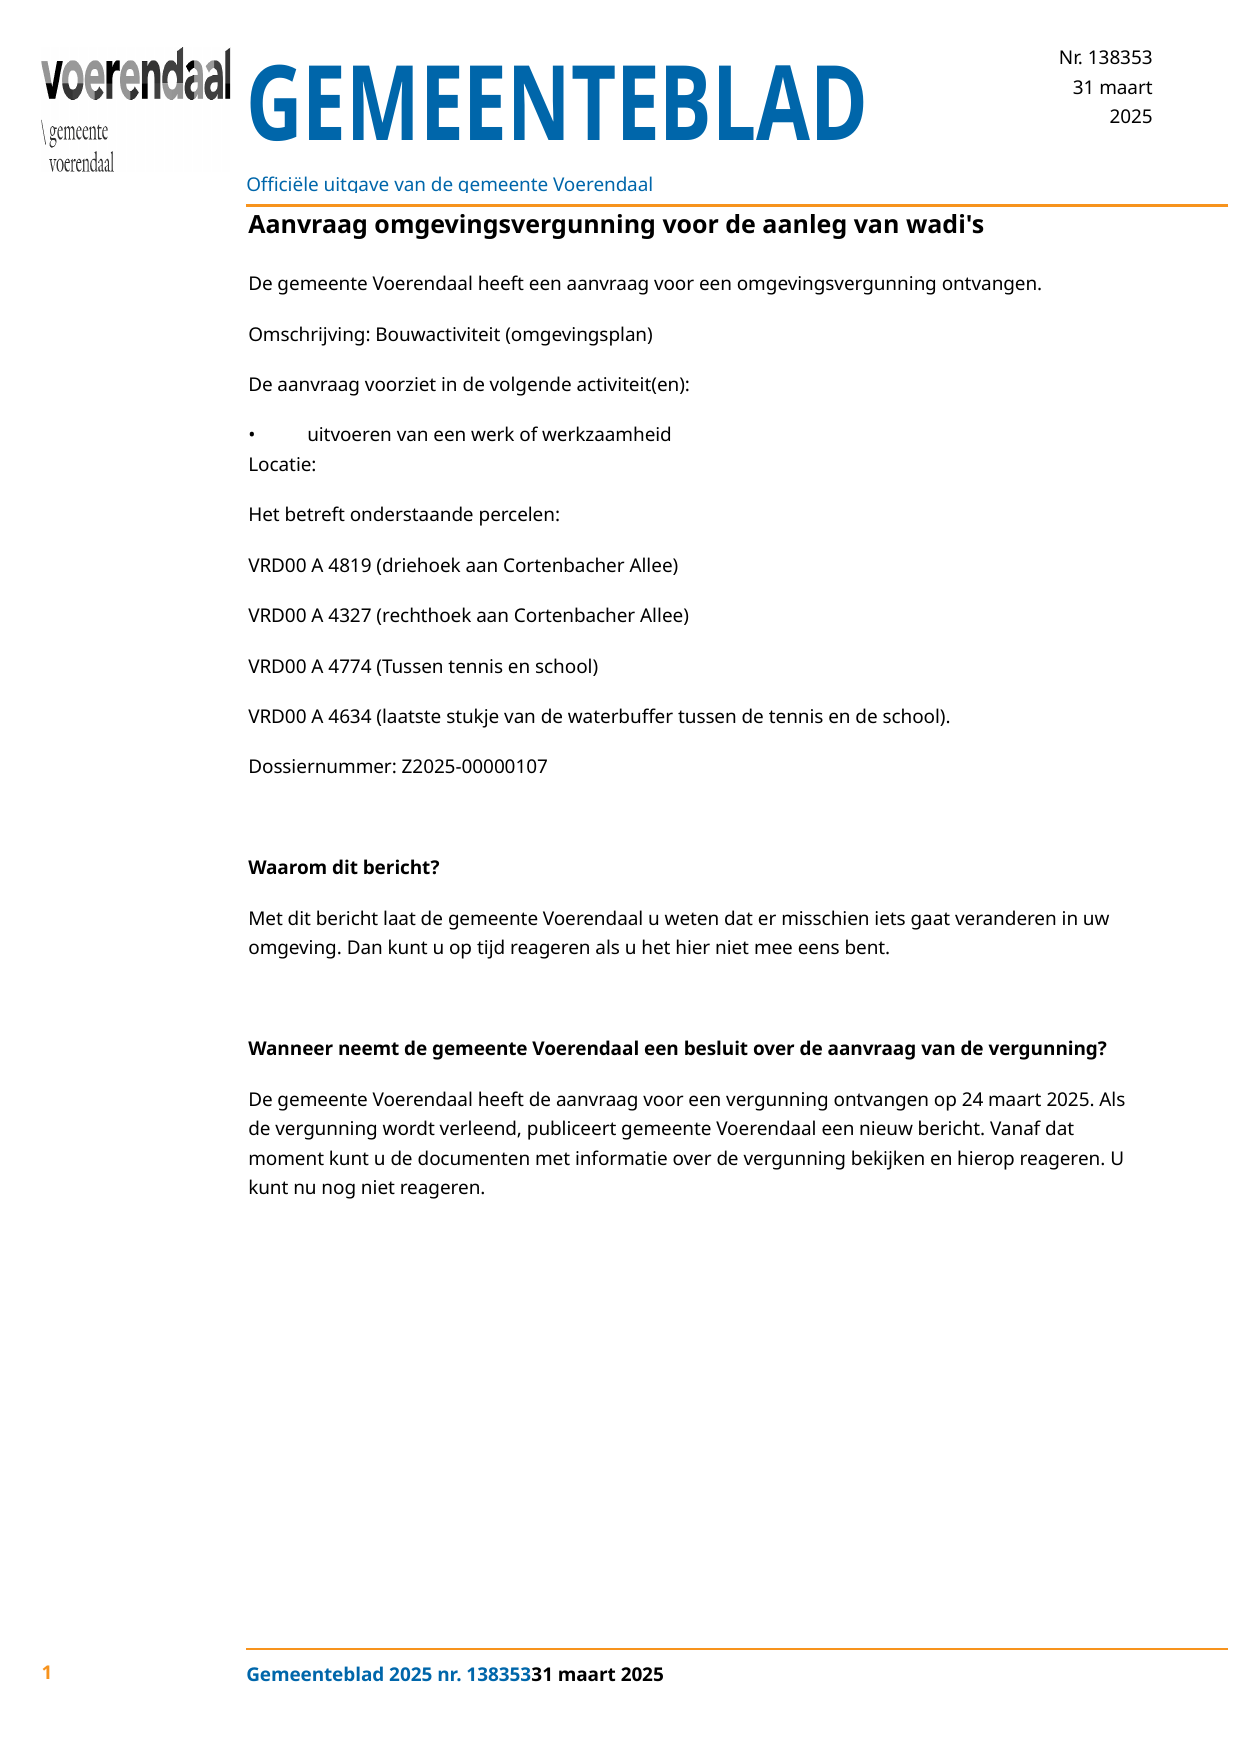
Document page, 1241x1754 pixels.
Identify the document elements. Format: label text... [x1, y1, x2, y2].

text De aanvraag voorziet in de volgende activiteit(en): [248, 371, 1152, 397]
text Het betreft onderstaande percelen: [248, 502, 1152, 527]
text Dossiernummer: Z2025-00000107 [248, 754, 1152, 779]
text Locatie: [248, 451, 1152, 477]
text De gemeente Voerendaal heeft een aanvraag voor een omgevingsvergunning ontvangen. [248, 270, 1152, 296]
text VRD00 A 4819 (driehoek aan Cortenbacher Allee) [248, 552, 1152, 578]
picture [41, 47, 231, 172]
text Waarom dit bericht? [248, 854, 1152, 880]
text Aanvraag omgevingsvergunning voor de aanleg van wadi's [248, 207, 1152, 241]
text Met dit bericht laat de gemeente Voerendaal u weten dat er misschien iets gaat veranderen in uw omgeving. Dan kunt u op tijd reageren als u het hier niet mee eens bent. [248, 905, 1152, 960]
text Wanneer neemt de gemeente Voerendaal een besluit over de aanvraag van de vergunning? [248, 1035, 1152, 1061]
text VRD00 A 4327 (rechthoek aan Cortenbacher Allee) [248, 602, 1152, 628]
text De gemeente Voerendaal heeft de aanvraag voor een vergunning ontvangen op 24 maart 2025. Als de vergunning wordt verleend, publiceert gemeente Voerendaal een nieuw bericht. Vanaf dat moment kunt u de documenten met informatie over de vergunning bekijken en hierop reageren. U kunt nu nog niet reageren. [248, 1086, 1152, 1200]
list uitvoeren van een werk of werkzaamheid [248, 422, 1152, 447]
text Omschrijving: Bouwactiviteit (omgevingsplan) [248, 321, 1152, 346]
text VRD00 A 4774 (Tussen tennis en school) [248, 653, 1152, 678]
text VRD00 A 4634 (laatste stukje van de waterbuffer tussen de tennis en de school). [248, 703, 1152, 729]
